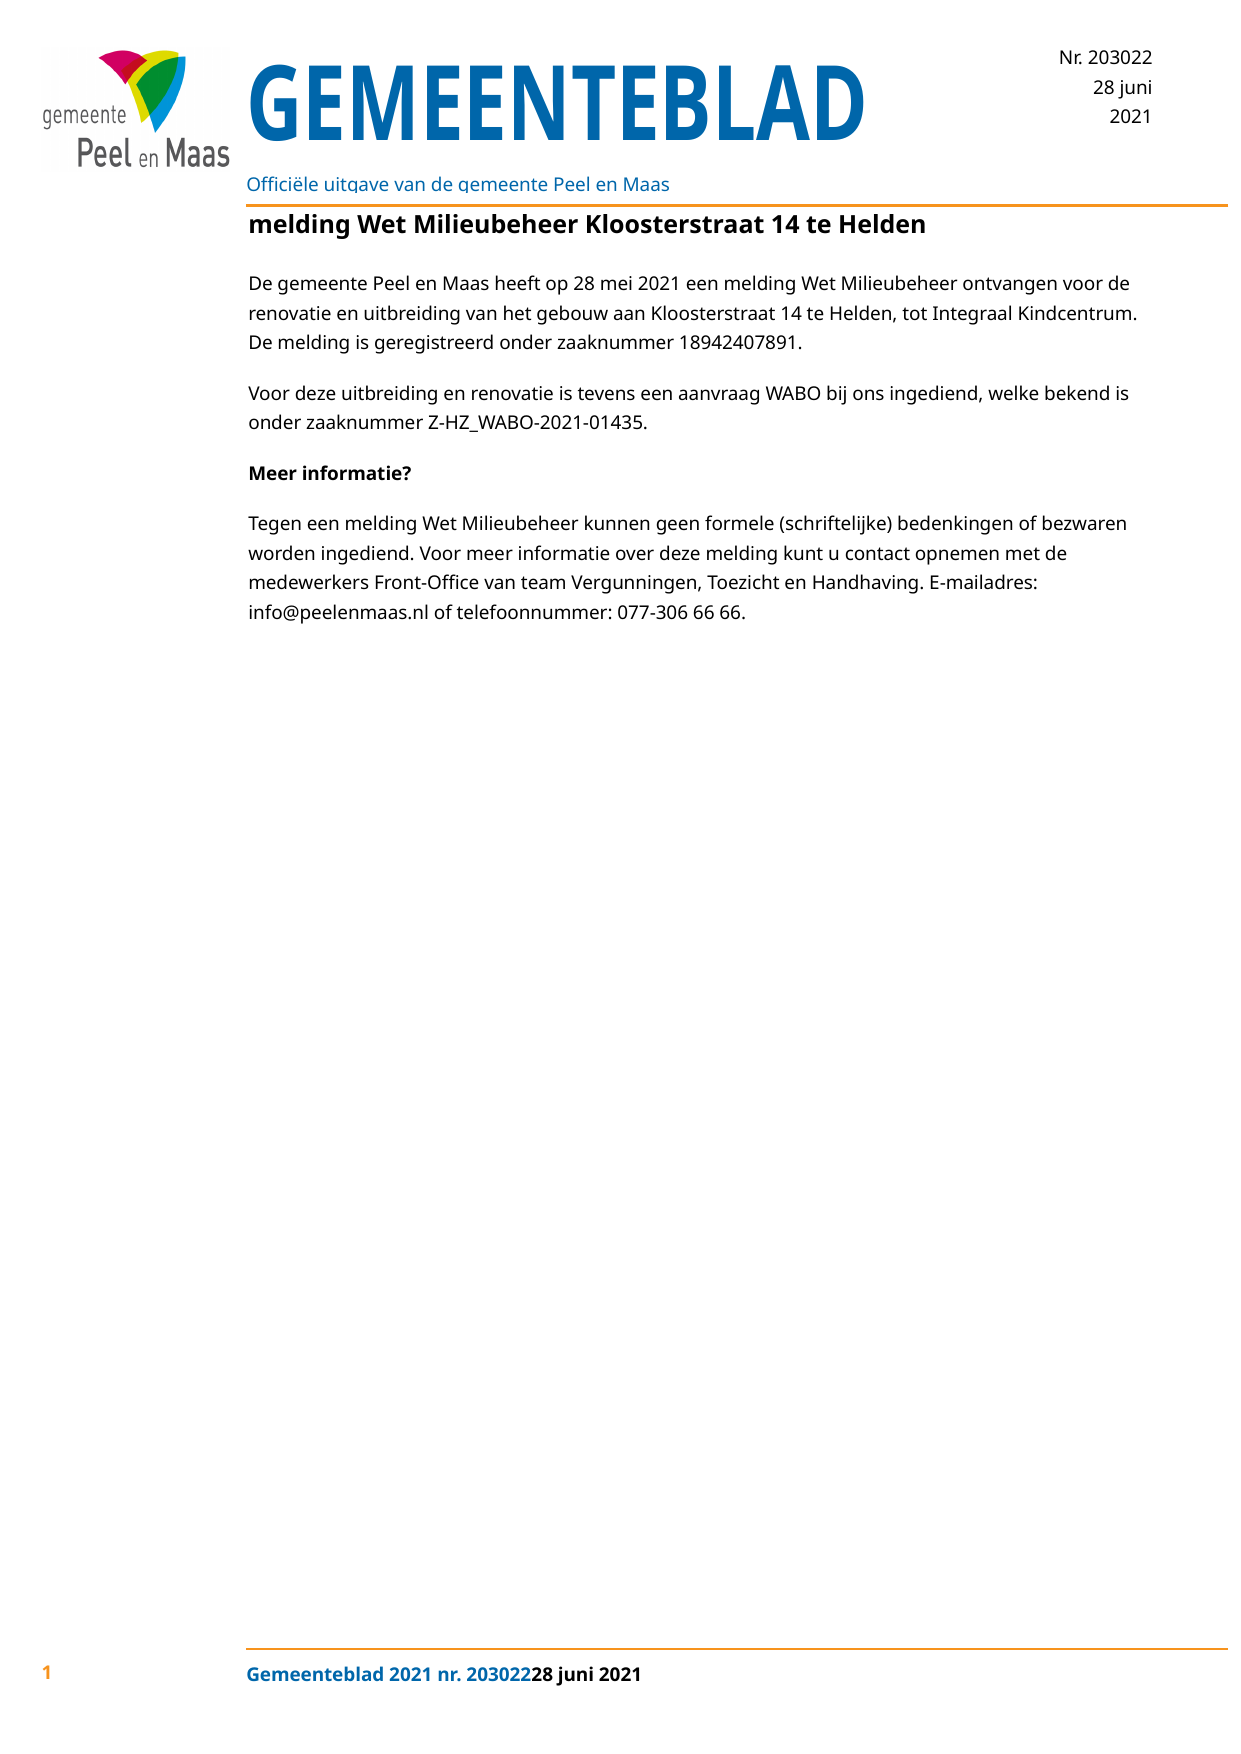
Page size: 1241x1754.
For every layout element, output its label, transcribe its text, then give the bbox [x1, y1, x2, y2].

text Tegen een melding Wet Milieubeheer kunnen geen formele (schriftelijke) bedenkingen of bezwaren worden ingediend. Voor meer informatie over deze melding kunt u contact opnemen met de medewerkers Front-Office van team Vergunningen, Toezicht en Handhaving. E-mailadres: info@peelenmaas.nl of telefoonnummer: 077-306 66 66. [248, 510, 1152, 625]
text Voor deze uitbreiding en renovatie is tevens een aanvraag WABO bij ons ingediend, welke bekend is onder zaaknummer Z-HZ_WABO-2021-01435. [248, 380, 1152, 435]
text melding Wet Milieubeheer Kloosterstraat 14 te Helden [248, 207, 1152, 241]
picture [41, 47, 231, 172]
text De gemeente Peel en Maas heeft op 28 mei 2021 een melding Wet Milieubeheer ontvangen voor de renovatie en uitbreiding van het gebouw aan Kloosterstraat 14 te Helden, tot Integraal Kindcentrum. De melding is geregistreerd onder zaaknummer 18942407891. [248, 270, 1152, 355]
text Meer informatie? [248, 460, 1152, 486]
